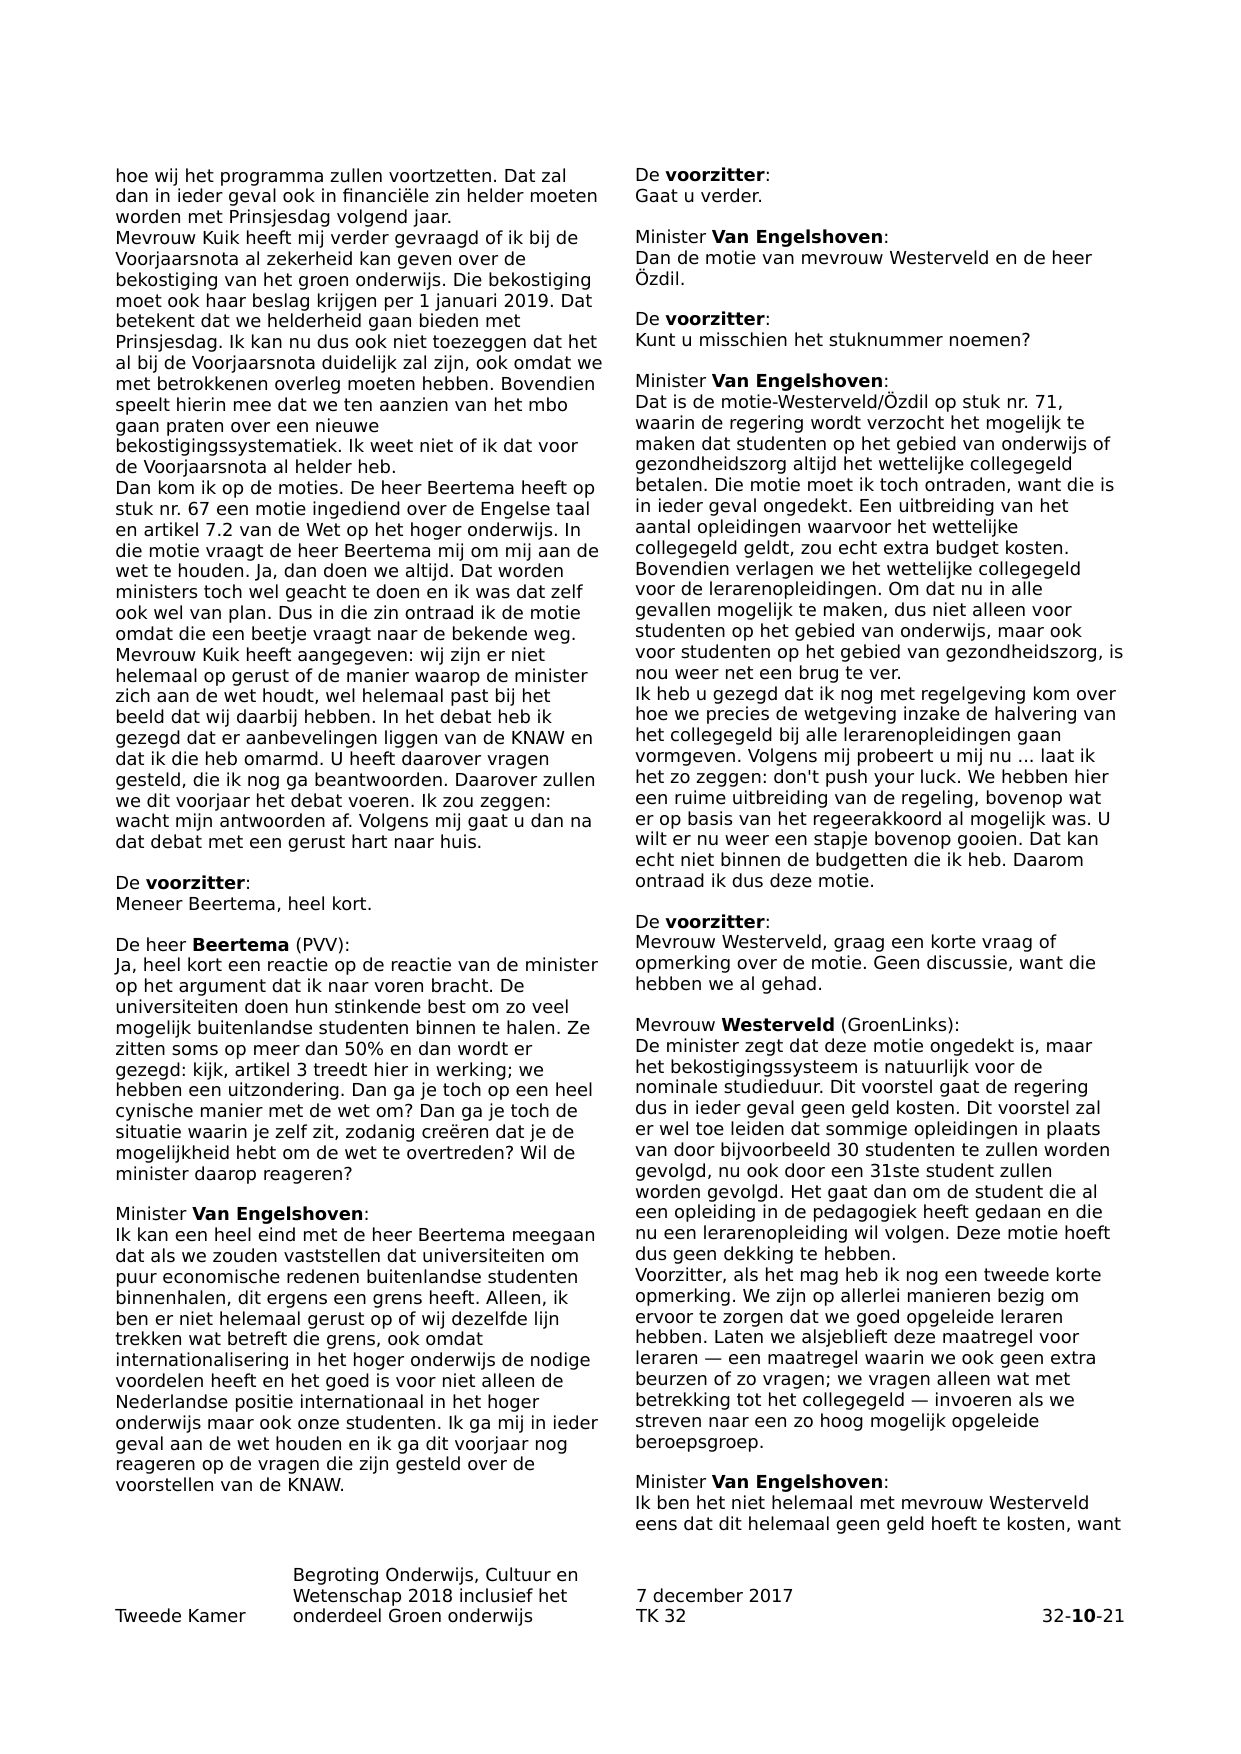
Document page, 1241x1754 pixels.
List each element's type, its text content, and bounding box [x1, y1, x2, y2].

text Mevrouw Westerveld, graag een korte vraag of opmerking over de motie. Geen discussie, want die hebben we al gehad. [635, 932, 1125, 995]
text Ik heb u gezegd dat ik nog met regelgeving kom over hoe we precies de wetgeving inzake de halvering van het collegegeld bij alle lerarenopleidingen gaan vormgeven. Volgens mij probeert u mij nu ... laat ik het zo zeggen: don't push your luck. We hebben hier een ruime uitbreiding van de regeling, bovenop wat er op basis van het regeerakkoord al mogelijk was. U wilt er nu weer een stapje bovenop gooien. Dat kan echt niet binnen de budgetten die ik heb. Daarom ontraad ik dus deze motie. [635, 683, 1125, 892]
text De voorzitter: [635, 165, 1125, 186]
text Minister Van Engelshoven: [635, 371, 1125, 392]
text Dan de motie van mevrouw Westerveld en de heer Özdil. [635, 248, 1125, 289]
text Voorzitter, als het mag heb ik nog een tweede korte opmerking. We zijn op allerlei manieren bezig om ervoor te zorgen dat we goed opgeleide leraren hebben. Laten we alsjeblieft deze maatregel voor leraren — een maatregel waarin we ook geen extra beurzen of zo vragen; we vragen alleen wat met betrekking tot het collegegeld — invoeren als we streven naar een zo hoog mogelijk opgeleide beroepsgroep. [635, 1265, 1125, 1452]
text hoe wij het programma zullen voortzetten. Dat zal dan in ieder geval ook in financiële zin helder moeten worden met Prinsjesdag volgend jaar. [115, 165, 605, 228]
text De voorzitter: [635, 912, 1125, 932]
text Dan kom ik op de moties. De heer Beertema heeft op stuk nr. 67 een motie ingediend over de Engelse taal en artikel 7.2 van de Wet op het hoger onderwijs. In die motie vraagt de heer Beertema mij om mij aan de wet te houden. Ja, dan doen we altijd. Dat worden ministers toch wel geacht te doen en ik was dat zelf ook wel van plan. Dus in die zin ontraad ik de motie omdat die een beetje vraagt naar de bekende weg. Mevrouw Kuik heeft aangegeven: wij zijn er niet helemaal op gerust of de manier waarop de minister zich aan de wet houdt, wel helemaal past bij het beeld dat wij daarbij hebben. In het debat heb ik gezegd dat er aanbevelingen liggen van de KNAW en dat ik die heb omarmd. U heeft daarover vragen gesteld, die ik nog ga beantwoorden. Daarover zullen we dit voorjaar het debat voeren. Ik zou zeggen: wacht mijn antwoorden af. Volgens mij gaat u dan na dat debat met een gerust hart naar huis. [115, 478, 605, 853]
text De heer Beertema (PVV): [115, 934, 605, 955]
text Minister Van Engelshoven: [635, 227, 1125, 248]
text Ik kan een heel eind met de heer Beertema meegaan dat als we zouden vaststellen dat universiteiten om puur economische redenen buitenlandse studenten binnenhalen, dit ergens een grens heeft. Alleen, ik ben er niet helemaal gerust op of wij dezelfde lijn trekken wat betreft die grens, ook omdat internationalisering in het hoger onderwijs de nodige voordelen heeft en het goed is voor niet alleen de Nederlandse positie internationaal in het hoger onderwijs maar ook onze studenten. Ik ga mij in ieder geval aan de wet houden en ik ga dit voorjaar nog reageren op de vragen die zijn gesteld over de voorstellen van de KNAW. [115, 1225, 605, 1496]
text Dat is de motie-Westerveld/Özdil op stuk nr. 71, waarin de regering wordt verzocht het mogelijk te maken dat studenten op het gebied van onderwijs of gezondheidszorg altijd het wettelijke collegegeld betalen. Die motie moet ik toch ontraden, want die is in ieder geval ongedekt. Een uitbreiding van het aantal opleidingen waarvoor het wettelijke collegegeld geldt, zou echt extra budget kosten. Bovendien verlagen we het wettelijke collegegeld voor de lerarenopleidingen. Om dat nu in alle gevallen mogelijk te maken, dus niet alleen voor studenten op het gebied van onderwijs, maar ook voor studenten op het gebied van gezondheidszorg, is nou weer net een brug te ver. [635, 392, 1125, 683]
text Minister Van Engelshoven: [635, 1472, 1125, 1493]
text Meneer Beertema, heel kort. [115, 893, 605, 914]
text De minister zegt dat deze motie ongedekt is, maar het bekostigingssysteem is natuurlijk voor de nominale studieduur. Dit voorstel gaat de regering dus in ieder geval geen geld kosten. Dit voorstel zal er wel toe leiden dat sommige opleidingen in plaats van door bijvoorbeeld 30 studenten te zullen worden gevolgd, nu ook door een 31ste student zullen worden gevolgd. Het gaat dan om de student die al een opleiding in de pedagogiek heeft gedaan en die nu een lerarenopleiding wil volgen. Deze motie hoeft dus geen dekking te hebben. [635, 1036, 1125, 1265]
text Kunt u misschien het stuknummer noemen? [635, 330, 1125, 351]
text De voorzitter: [115, 873, 605, 893]
text Ik ben het niet helemaal met mevrouw Westerveld eens dat dit helemaal geen geld hoeft te kosten, want [635, 1493, 1125, 1534]
text Mevrouw Westerveld (GroenLinks): [635, 1015, 1125, 1036]
text Mevrouw Kuik heeft mij verder gevraagd of ik bij de Voorjaarsnota al zekerheid kan geven over de bekostiging van het groen onderwijs. Die bekostiging moet ook haar beslag krijgen per 1 januari 2019. Dat betekent dat we helderheid gaan bieden met Prinsjesdag. Ik kan nu dus ook niet toezeggen dat het al bij de Voorjaarsnota duidelijk zal zijn, ook omdat we met betrokkenen overleg moeten hebben. Bovendien speelt hierin mee dat we ten aanzien van het mbo gaan praten over een nieuwe bekostigingssystematiek. Ik weet niet of ik dat voor de Voorjaarsnota al helder heb. [115, 228, 605, 478]
text Minister Van Engelshoven: [115, 1204, 605, 1225]
text De voorzitter: [635, 309, 1125, 330]
text Ja, heel kort een reactie op de reactie van de minister op het argument dat ik naar voren bracht. De universiteiten doen hun stinkende best om zo veel mogelijk buitenlandse studenten binnen te halen. Ze zitten soms op meer dan 50% en dan wordt er gezegd: kijk, artikel 3 treedt hier in werking; we hebben een uitzondering. Dan ga je toch op een heel cynische manier met de wet om? Dan ga je toch de situatie waarin je zelf zit, zodanig creëren dat je de mogelijkheid hebt om de wet te overtreden? Wil de minister daarop reageren? [115, 955, 605, 1184]
text Gaat u verder. [635, 186, 1125, 207]
